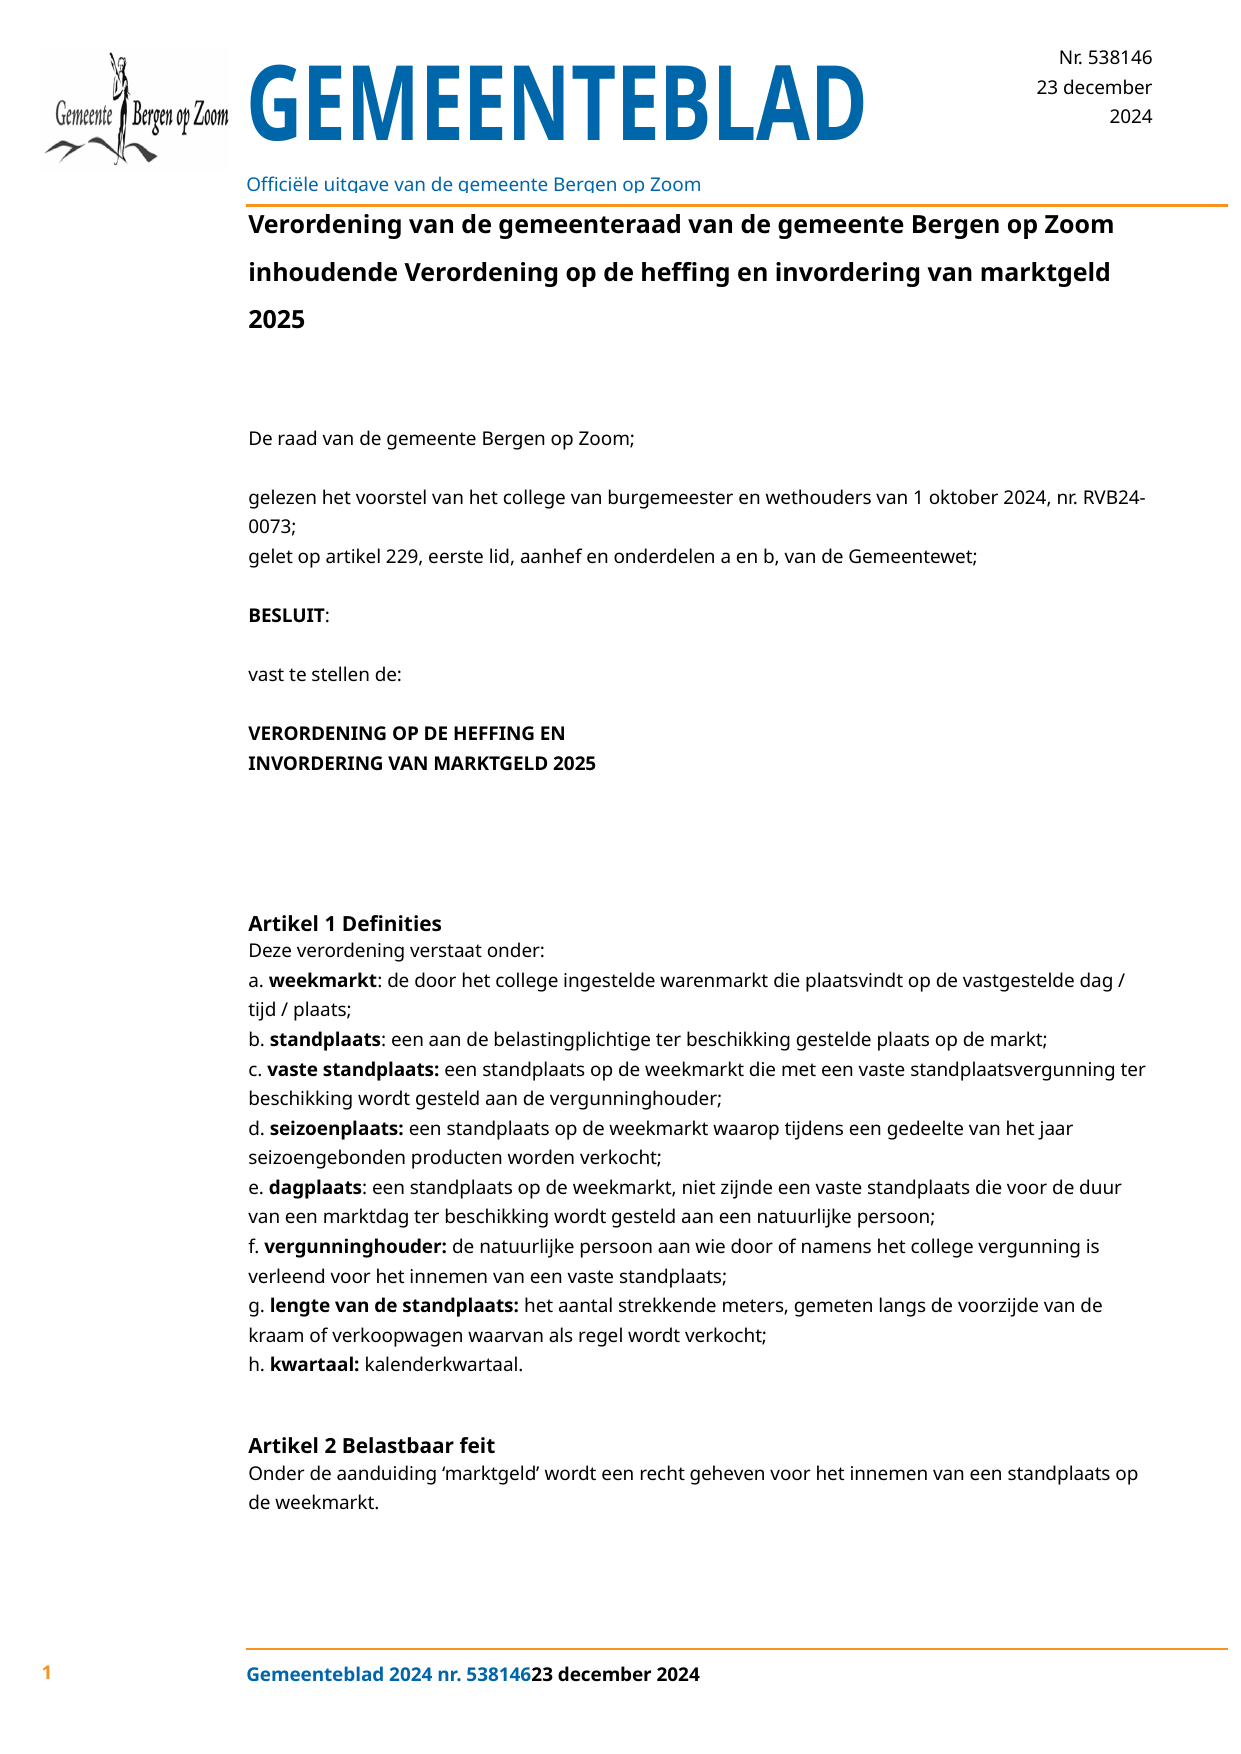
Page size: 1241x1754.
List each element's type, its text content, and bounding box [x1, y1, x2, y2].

picture [41, 47, 231, 172]
text d. seizoenplaats: een standplaats op de weekmarkt waarop tijdens een gedeelte van het jaar seizoengebonden producten worden verkocht; [248, 1115, 1152, 1170]
text c. vaste standplaats: een standplaats op de weekmarkt die met een vaste standplaatsvergunning ter beschikking wordt gesteld aan de vergunninghouder; [248, 1056, 1152, 1111]
text De raad van de gemeente Bergen op Zoom; [248, 425, 1152, 450]
text h. kwartaal: kalenderkwartaal. [248, 1352, 1152, 1377]
text Artikel 2 Belastbaar feit [248, 1432, 1152, 1460]
text gelezen het voorstel van het college van burgemeester en wethouders van 1 oktober 2024, nr. RVB24-0073; [248, 484, 1152, 539]
text b. standplaats: een aan de belastingplichtige ter beschikking gestelde plaats op de markt; [248, 1026, 1152, 1052]
text Deze verordening verstaat onder: [248, 937, 1152, 963]
text Verordening van de gemeenteraad van de gemeente Bergen op Zoom inhoudende Verordening op de heffing en invordering van marktgeld 2025 [248, 207, 1152, 336]
text e. dagplaats: een standplaats op de weekmarkt, niet zijnde een vaste standplaats die voor de duur van een marktdag ter beschikking wordt gesteld aan een natuurlijke persoon; [248, 1174, 1152, 1229]
text Artikel 1 Definities [248, 909, 1152, 937]
text f. vergunninghouder: de natuurlijke persoon aan wie door of namens het college vergunning is verleend voor het innemen van een vaste standplaats; [248, 1233, 1152, 1288]
text BESLUIT: [248, 602, 1152, 628]
text Onder de aanduiding ‘marktgeld’ wordt een recht geheven voor het innemen van een standplaats op de weekmarkt. [248, 1460, 1152, 1515]
text vast te stellen de: [248, 661, 1152, 687]
text g. lengte van de standplaats: het aantal strekkende meters, gemeten langs de voorzijde van de kraam of verkoopwagen waarvan als regel wordt verkocht; [248, 1292, 1152, 1348]
text INVORDERING VAN MARKTGELD 2025 [248, 750, 1152, 776]
text gelet op artikel 229, eerste lid, aanhef en onderdelen a en b, van de Gemeentewet; [248, 543, 1152, 569]
text a. weekmarkt: de door het college ingestelde warenmarkt die plaatsvindt op de vastgestelde dag / tijd / plaats; [248, 967, 1152, 1022]
text VERORDENING OP DE HEFFING EN [248, 721, 1152, 746]
